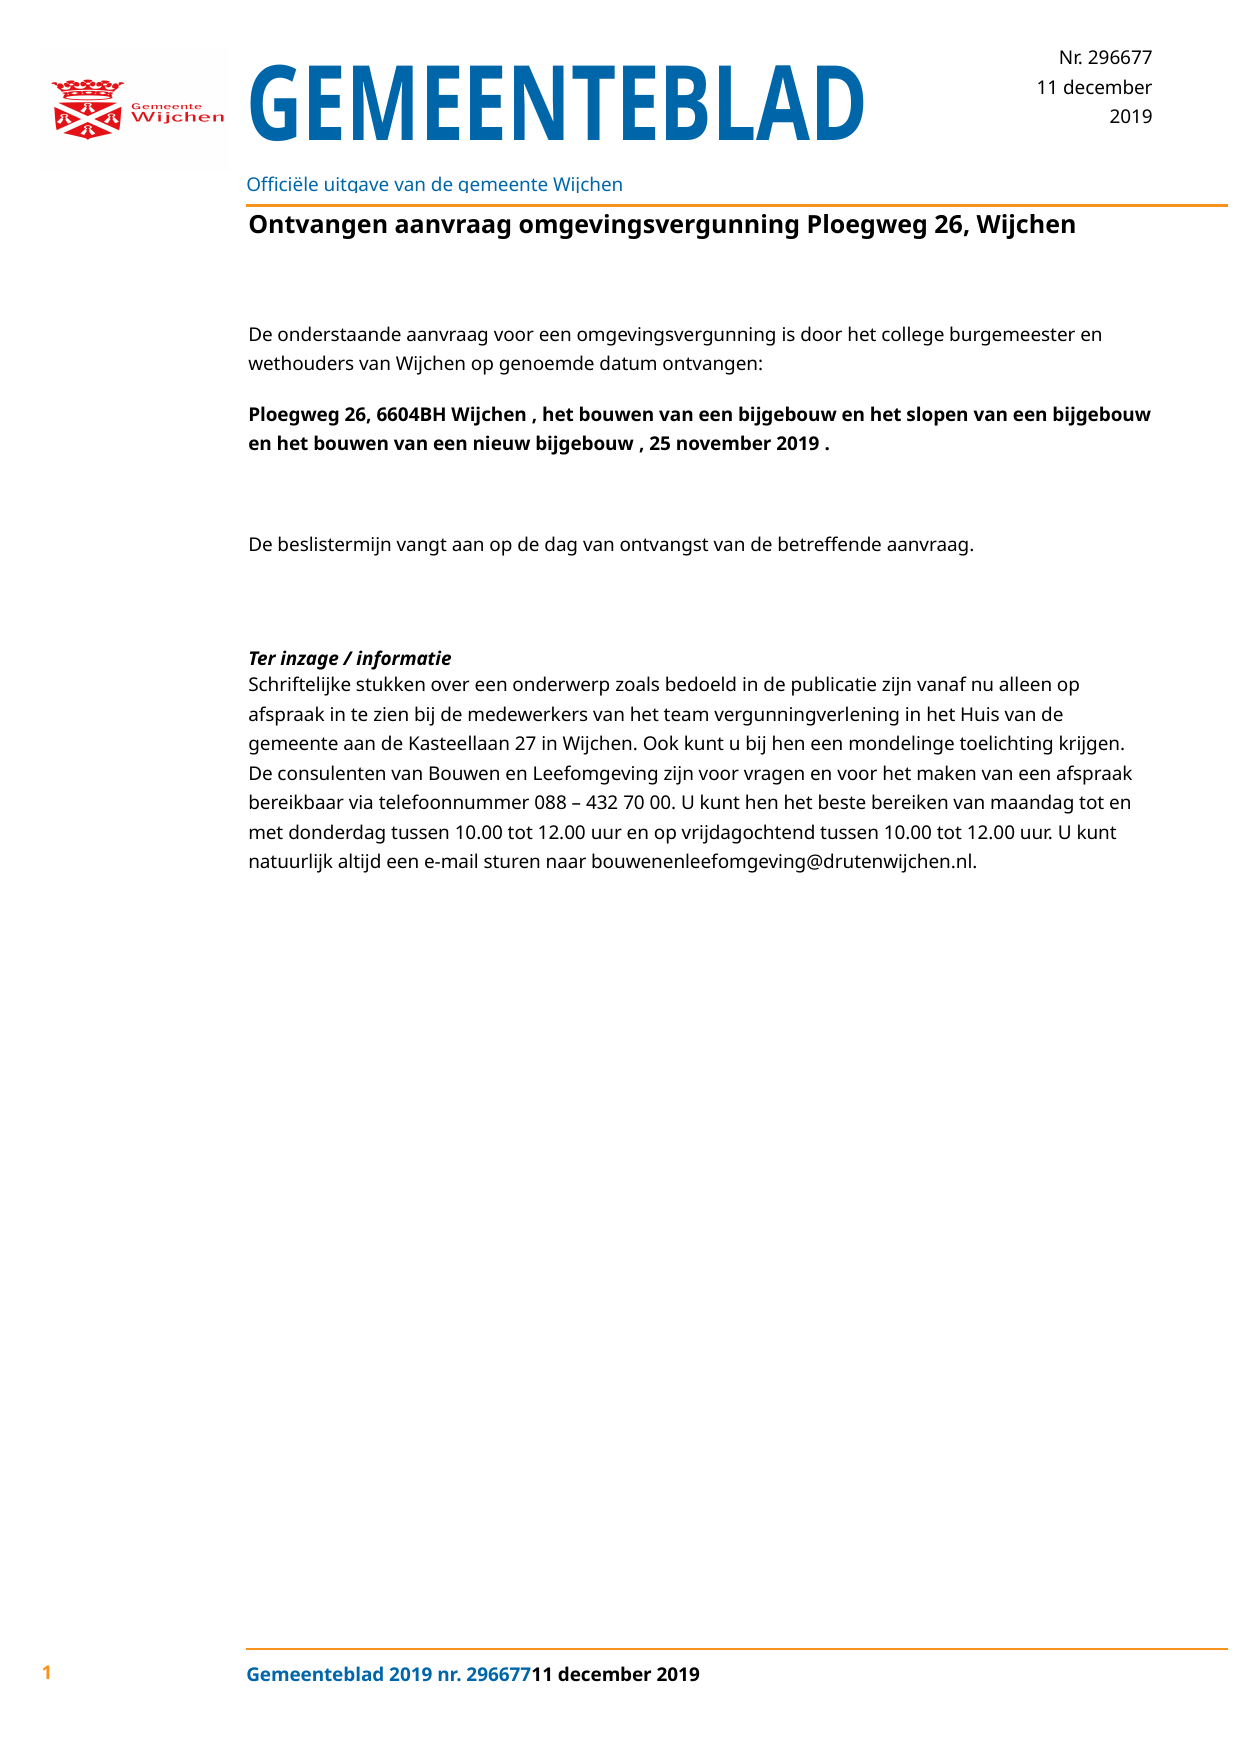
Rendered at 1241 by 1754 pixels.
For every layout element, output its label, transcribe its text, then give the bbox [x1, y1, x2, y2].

picture [41, 47, 231, 172]
text Schriftelijke stukken over een onderwerp zoals bedoeld in de publicatie zijn vanaf nu alleen op afspraak in te zien bij de medewerkers van het team vergunningverlening in het Huis van de gemeente aan de Kasteellaan 27 in Wijchen. Ook kunt u bij hen een mondelinge toelichting krijgen. De consulenten van Bouwen en Leefomgeving zijn voor vragen en voor het maken van een afspraak bereikbaar via telefoonnummer 088 – 432 70 00. U kunt hen het beste bereiken van maandag tot en met donderdag tussen 10.00 tot 12.00 uur en op vrijdagochtend tussen 10.00 tot 12.00 uur. U kunt natuurlijk altijd een e-mail sturen naar bouwenenleefomgeving@drutenwijchen.nl. [248, 671, 1152, 874]
text De beslistermijn vangt aan op de dag van ontvangst van de betreffende aanvraag. [248, 531, 1152, 557]
text Ter inzage / informatie [248, 646, 1152, 671]
text Ontvangen aanvraag omgevingsvergunning Ploegweg 26, Wijchen [248, 207, 1152, 241]
text Ploegweg 26, 6604BH Wijchen , het bouwen van een bijgebouw en het slopen van een bijgebouw en het bouwen van een nieuw bijgebouw , 25 november 2019 . [248, 401, 1152, 456]
text De onderstaande aanvraag voor een omgevingsvergunning is door het college burgemeester en wethouders van Wijchen op genoemde datum ontvangen: [248, 321, 1152, 376]
